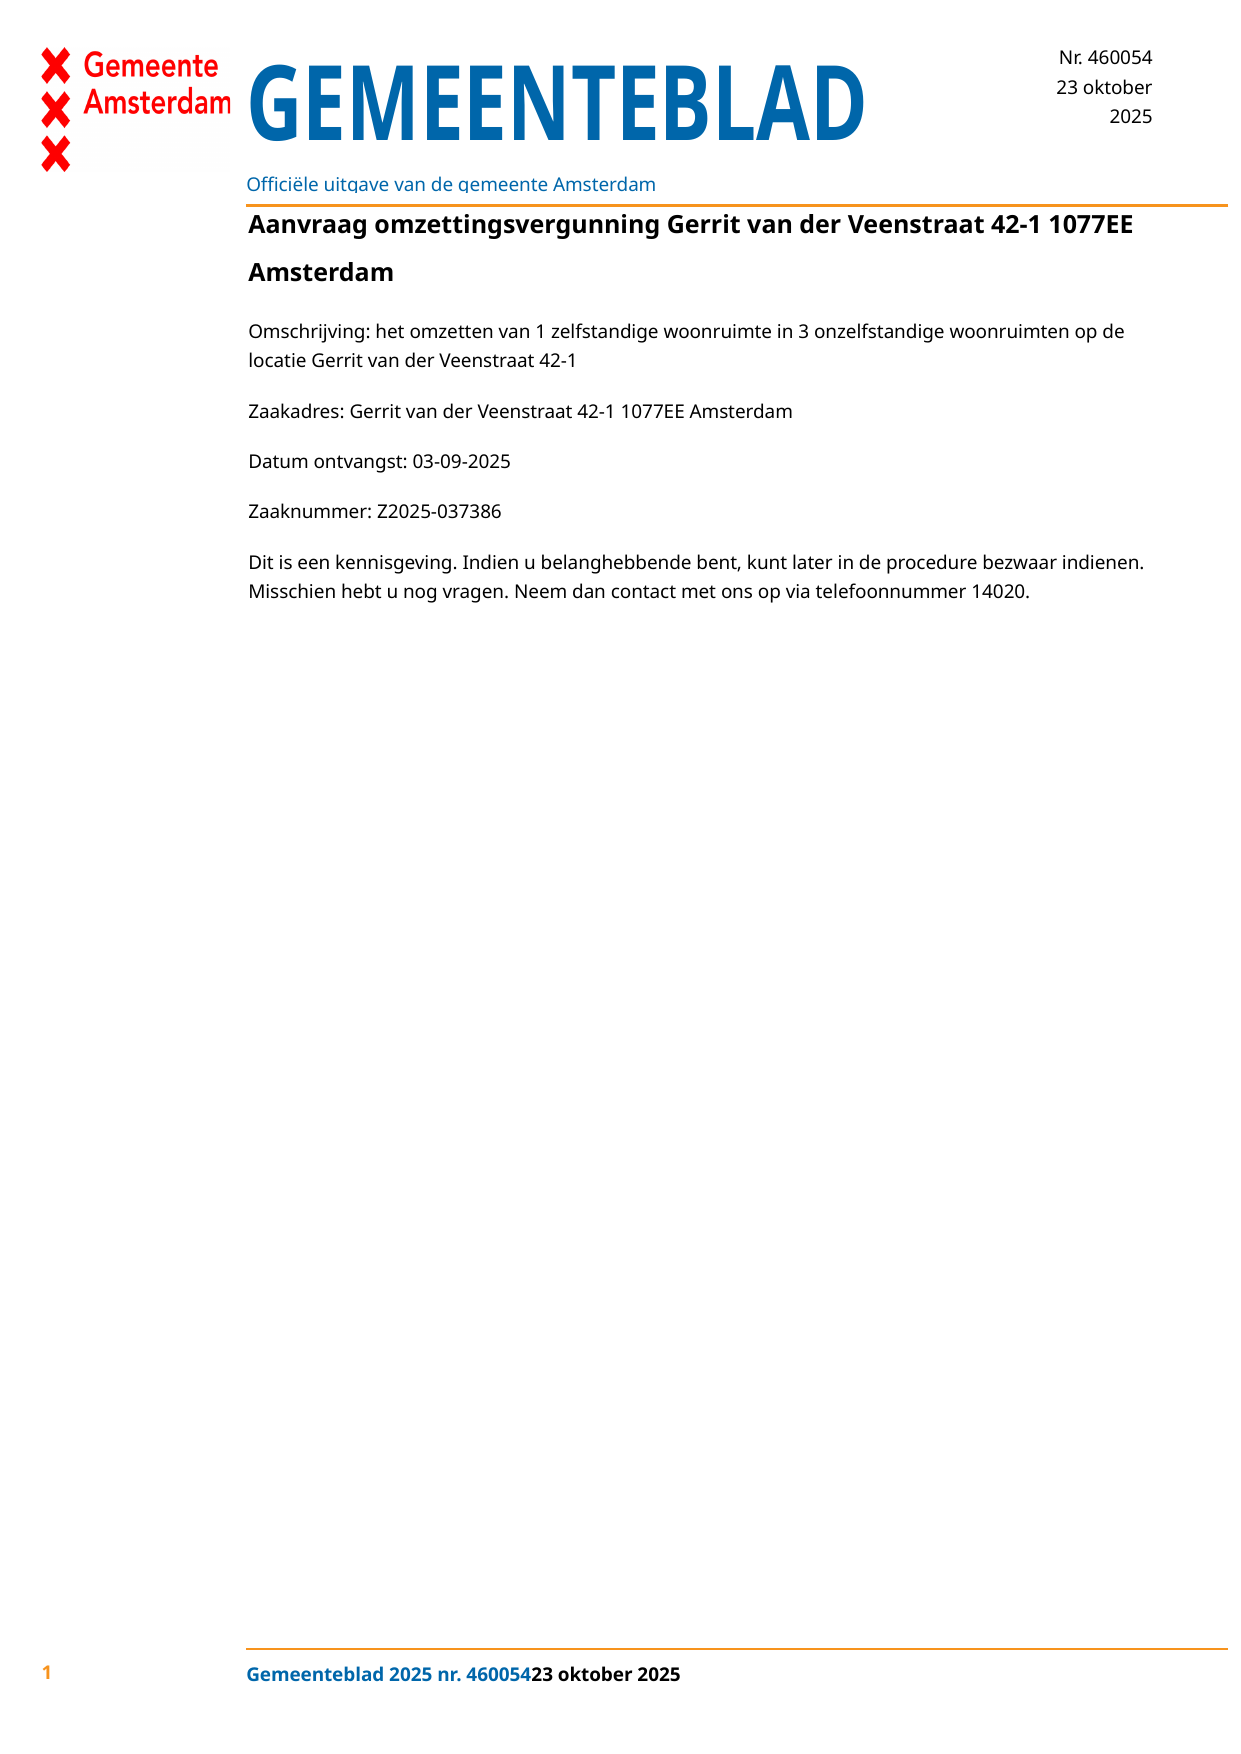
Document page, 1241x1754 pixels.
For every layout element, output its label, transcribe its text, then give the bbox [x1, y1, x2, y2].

picture [41, 47, 231, 172]
text Zaakadres: Gerrit van der Veenstraat 42-1 1077EE Amsterdam [248, 398, 1152, 424]
text Datum ontvangst: 03-09-2025 [248, 448, 1152, 474]
text Dit is een kennisgeving. Indien u belanghebbende bent, kunt later in de procedure bezwaar indienen. Misschien hebt u nog vragen. Neem dan contact met ons op via telefoonnummer 14020. [248, 549, 1152, 604]
text Omschrijving: het omzetten van 1 zelfstandige woonruimte in 3 onzelfstandige woonruimten op de locatie Gerrit van der Veenstraat 42-1 [248, 318, 1152, 373]
text Aanvraag omzettingsvergunning Gerrit van der Veenstraat 42-1 1077EE Amsterdam [248, 207, 1152, 288]
text Zaaknummer: Z2025-037386 [248, 499, 1152, 524]
